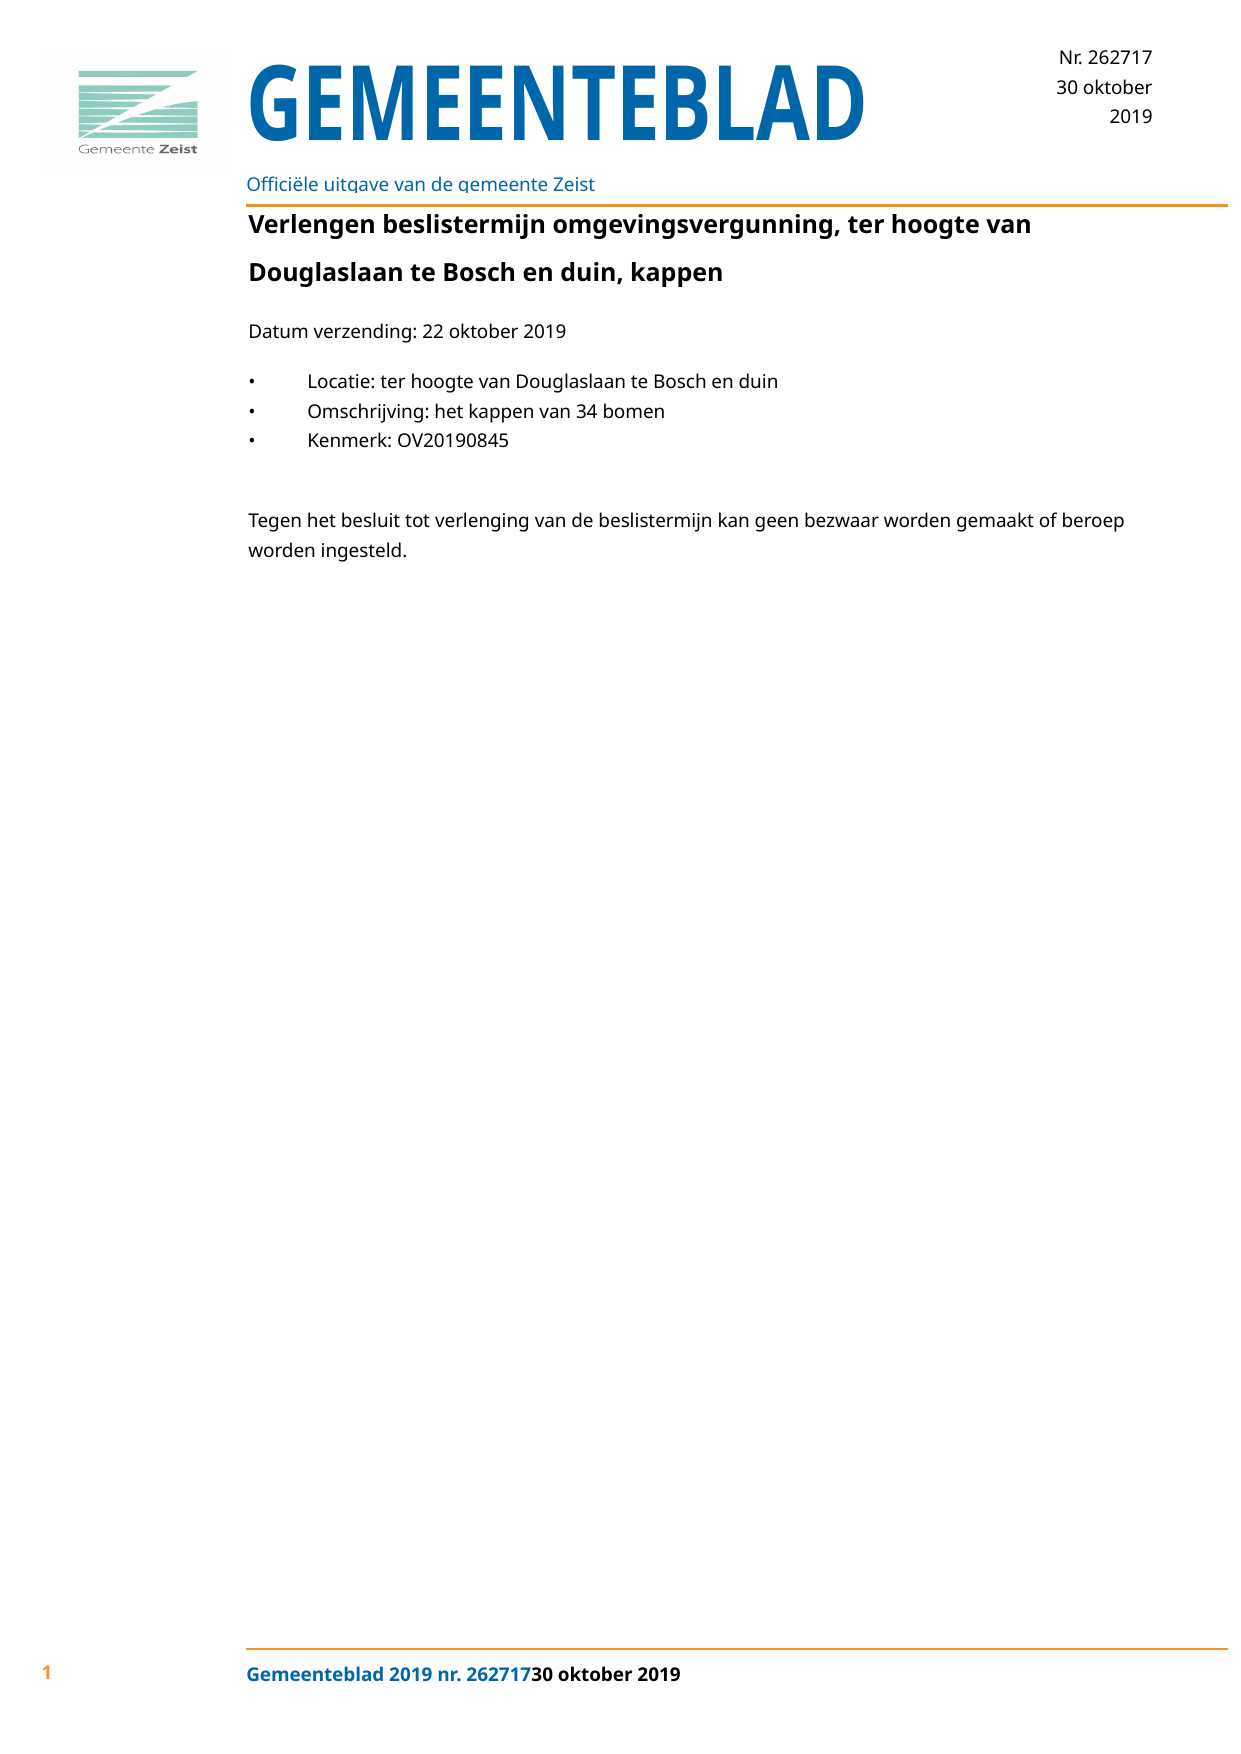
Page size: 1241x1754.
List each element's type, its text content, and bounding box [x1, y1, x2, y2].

picture [41, 47, 231, 172]
text Verlengen beslistermijn omgevingsvergunning, ter hoogte van Douglaslaan te Bosch en duin, kappen [248, 207, 1152, 288]
list Omschrijving: het kappen van 34 bomen [248, 398, 1152, 424]
text Datum verzending: 22 oktober 2019 [248, 318, 1152, 344]
text Tegen het besluit tot verlenging van de beslistermijn kan geen bezwaar worden gemaakt of beroep worden ingesteld. [248, 507, 1152, 563]
list Kenmerk: OV20190845 [248, 427, 1152, 453]
list Locatie: ter hoogte van Douglaslaan te Bosch en duin [248, 368, 1152, 394]
